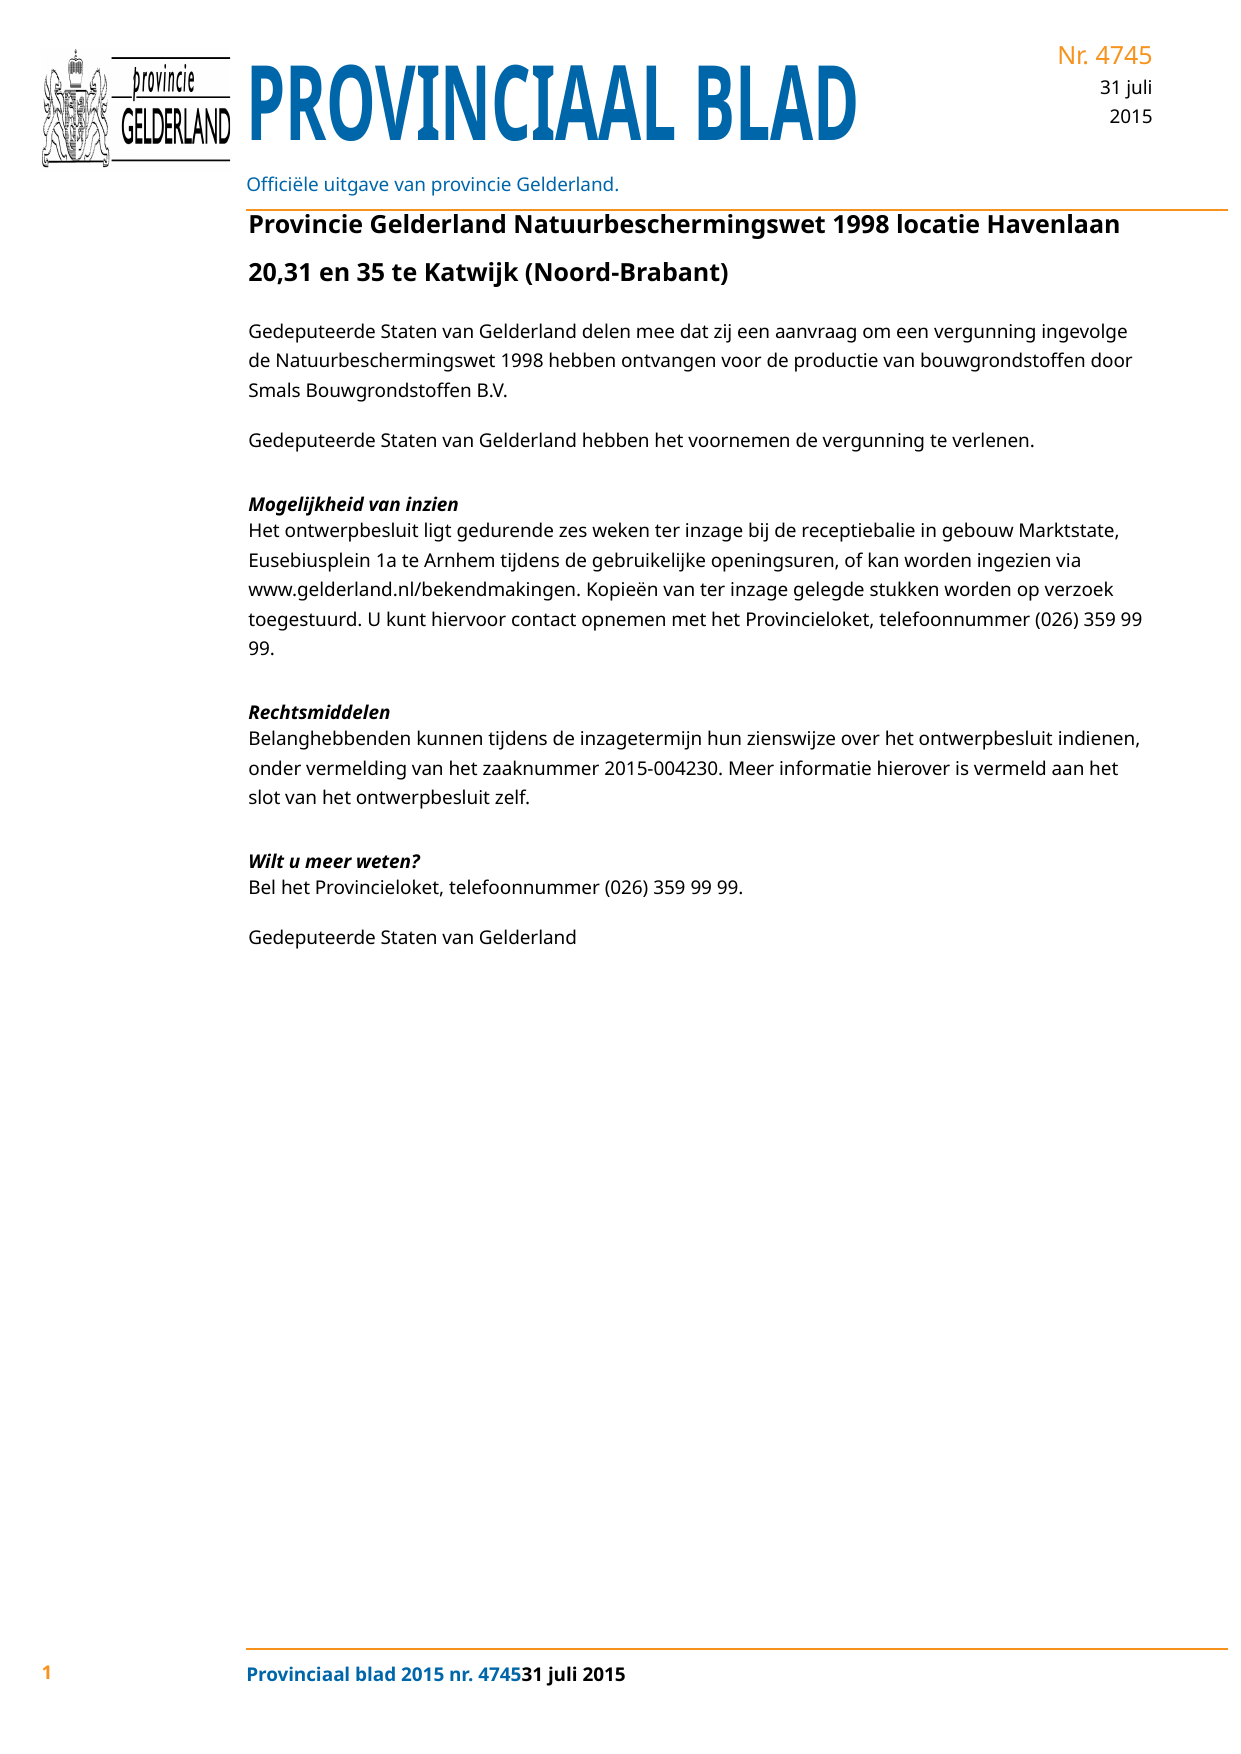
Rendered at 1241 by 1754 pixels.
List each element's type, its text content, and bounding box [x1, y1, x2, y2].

text Wilt u meer weten? [248, 848, 1152, 874]
picture [41, 47, 231, 172]
text Gedeputeerde Staten van Gelderland [248, 924, 1152, 950]
text Het ontwerpbesluit ligt gedurende zes weken ter inzage bij de receptiebalie in gebouw Marktstate, Eusebiusplein 1a te Arnhem tijdens de gebruikelijke openingsuren, of kan worden ingezien via www.gelderland.nl/bekendmakingen. Kopieën van ter inzage gelegde stukken worden op verzoek toegestuurd. U kunt hiervoor contact opnemen met het Provincieloket, telefoonnummer (026) 359 99 99. [248, 517, 1152, 661]
text Gedeputeerde Staten van Gelderland hebben het voornemen de vergunning te verlenen. [248, 427, 1152, 453]
text Belanghebbenden kunnen tijdens de inzagetermijn hun zienswijze over het ontwerpbesluit indienen, onder vermelding van het zaaknummer 2015-004230. Meer informatie hierover is vermeld aan het slot van het ontwerpbesluit zelf. [248, 725, 1152, 810]
text Bel het Provincieloket, telefoonnummer (026) 359 99 99. [248, 874, 1152, 900]
text Gedeputeerde Staten van Gelderland delen mee dat zij een aanvraag om een vergunning ingevolge de Natuurbeschermingswet 1998 hebben ontvangen voor de productie van bouwgrondstoffen door Smals Bouwgrondstoffen B.V. [248, 318, 1152, 403]
text Provincie Gelderland Natuurbeschermingswet 1998 locatie Havenlaan 20,31 en 35 te Katwijk (Noord-Brabant) [248, 211, 1152, 288]
text Rechtsmiddelen [248, 699, 1152, 725]
text Mogelijkheid van inzien [248, 491, 1152, 517]
